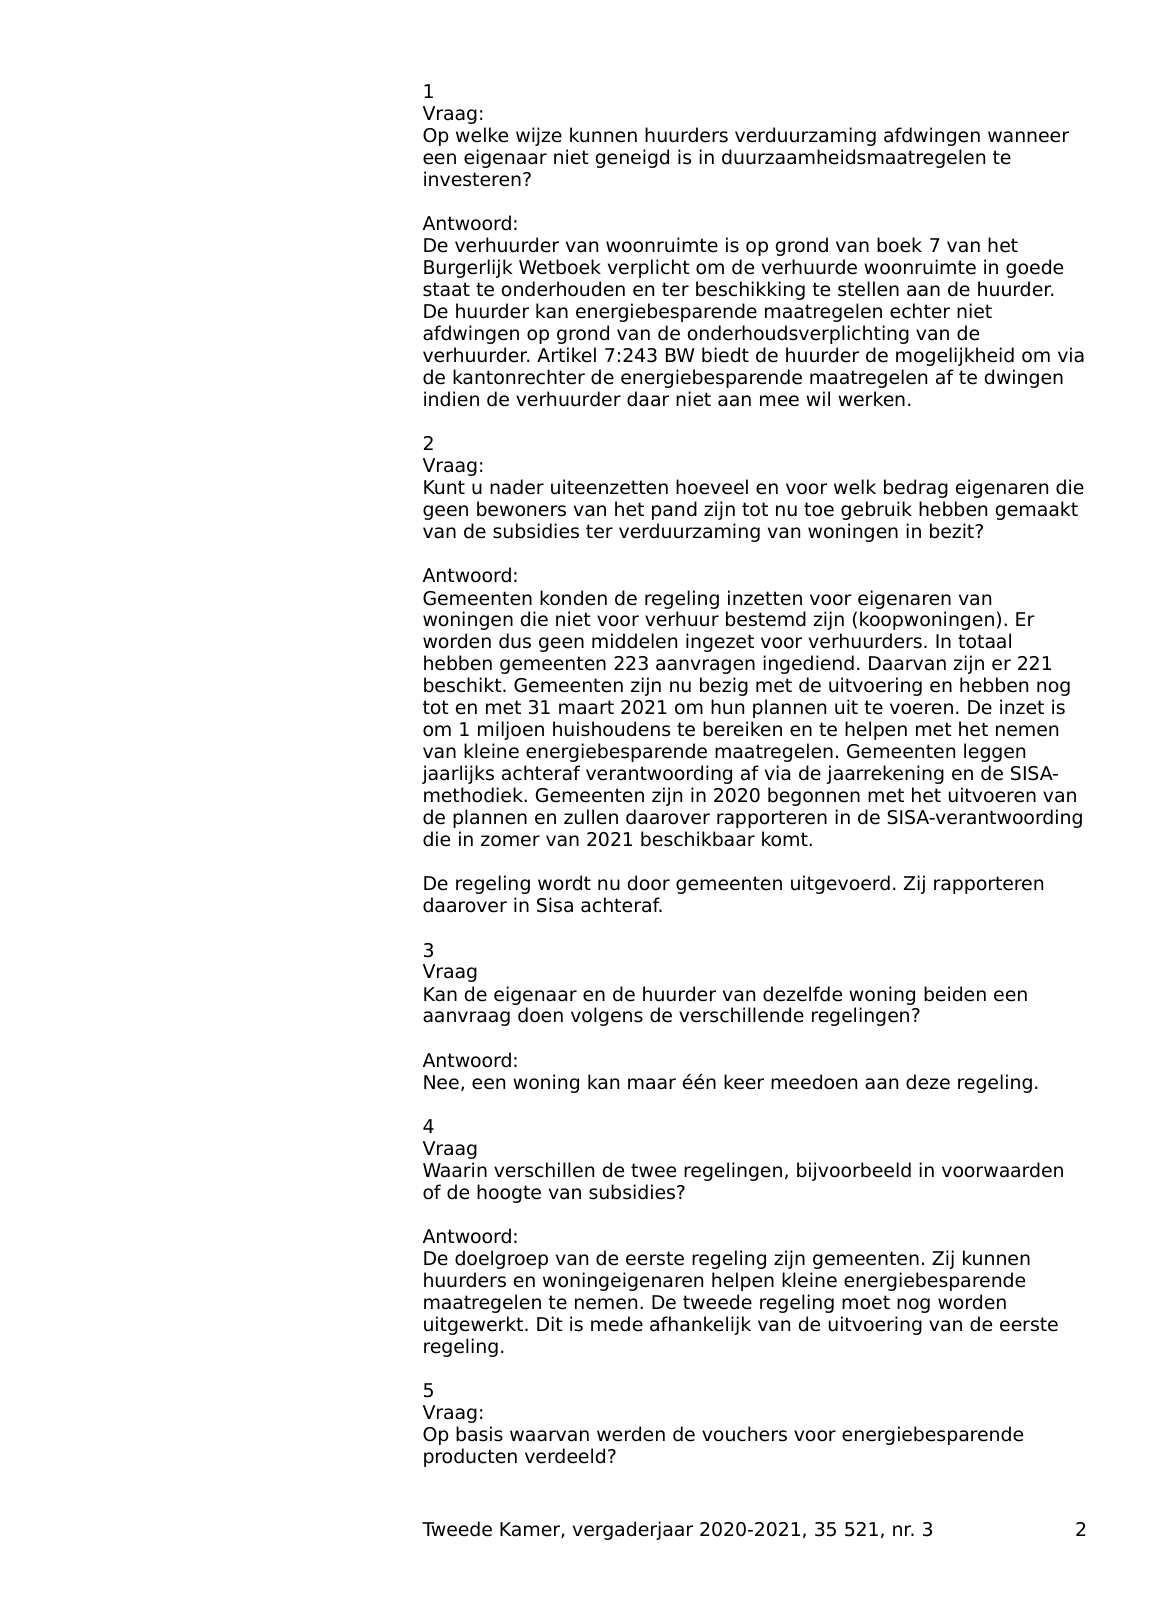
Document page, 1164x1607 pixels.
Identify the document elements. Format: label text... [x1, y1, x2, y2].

text Gemeenten konden de regeling inzetten voor eigenaren van woningen die niet voor verhuur bestemd zijn (koopwoningen). Er worden dus geen middelen ingezet voor verhuurders. In totaal hebben gemeenten 223 aanvragen ingediend. Daarvan zijn er 221 beschikt. Gemeenten zijn nu bezig met de uitvoering en hebben nog tot en met 31 maart 2021 om hun plannen uit te voeren. De inzet is om 1 miljoen huishoudens te bereiken en te helpen met het nemen van kleine energiebesparende maatregelen. Gemeenten leggen jaarlijks achteraf verantwoording af via de jaarrekening en de SISA-methodiek. Gemeenten zijn in 2020 begonnen met het uitvoeren van de plannen en zullen daarover rapporteren in de SISA-verantwoording die in zomer van 2021 beschikbaar komt. [422, 587, 1087, 851]
text Op basis waarvan werden de vouchers voor energiebesparende producten verdeeld? [422, 1424, 1087, 1468]
text Vraag [422, 961, 1087, 983]
text Antwoord: [422, 1226, 1087, 1248]
text 5 [422, 1380, 1087, 1402]
text Kan de eigenaar en de huurder van dezelfde woning beiden een aanvraag doen volgens de verschillende regelingen? [422, 983, 1087, 1027]
text Nee, een woning kan maar één keer meedoen aan deze regeling. [422, 1072, 1087, 1093]
text De doelgroep van de eerste regeling zijn gemeenten. Zij kunnen huurders en woningeigenaren helpen kleine energiebesparende maatregelen te nemen. De tweede regeling moet nog worden uitgewerkt. Dit is mede afhankelijk van de uitvoering van de eerste regeling. [422, 1248, 1087, 1358]
text Vraag [422, 1138, 1087, 1160]
text 1 [422, 81, 1087, 103]
text Antwoord: [422, 213, 1087, 235]
text Kunt u nader uiteenzetten hoeveel en voor welk bedrag eigenaren die geen bewoners van het pand zijn tot nu toe gebruik hebben gemaakt van de subsidies ter verduurzaming van woningen in bezit? [422, 477, 1087, 543]
text Op welke wijze kunnen huurders verduurzaming afdwingen wanneer een eigenaar niet geneigd is in duurzaamheidsmaatregelen te investeren? [422, 125, 1087, 191]
text 3 [422, 939, 1087, 961]
text Waarin verschillen de twee regelingen, bijvoorbeeld in voorwaarden of de hoogte van subsidies? [422, 1160, 1087, 1204]
text Vraag: [422, 455, 1087, 477]
text Antwoord: [422, 1049, 1087, 1072]
text Antwoord: [422, 565, 1087, 587]
text Vraag: [422, 103, 1087, 125]
text Vraag: [422, 1402, 1087, 1424]
text De verhuurder van woonruimte is op grond van boek 7 van het Burgerlijk Wetboek verplicht om de verhuurde woonruimte in goede staat te onderhouden en ter beschikking te stellen aan de huurder. De huurder kan energiebesparende maatregelen echter niet afdwingen op grond van de onderhoudsverplichting van de verhuurder. Artikel 7:243 BW biedt de huurder de mogelijkheid om via de kantonrechter de energiebesparende maatregelen af te dwingen indien de verhuurder daar niet aan mee wil werken. [422, 235, 1087, 411]
text 2 [422, 433, 1087, 455]
text De regeling wordt nu door gemeenten uitgevoerd. Zij rapporteren daarover in Sisa achteraf. [422, 873, 1087, 917]
text 4 [422, 1116, 1087, 1138]
